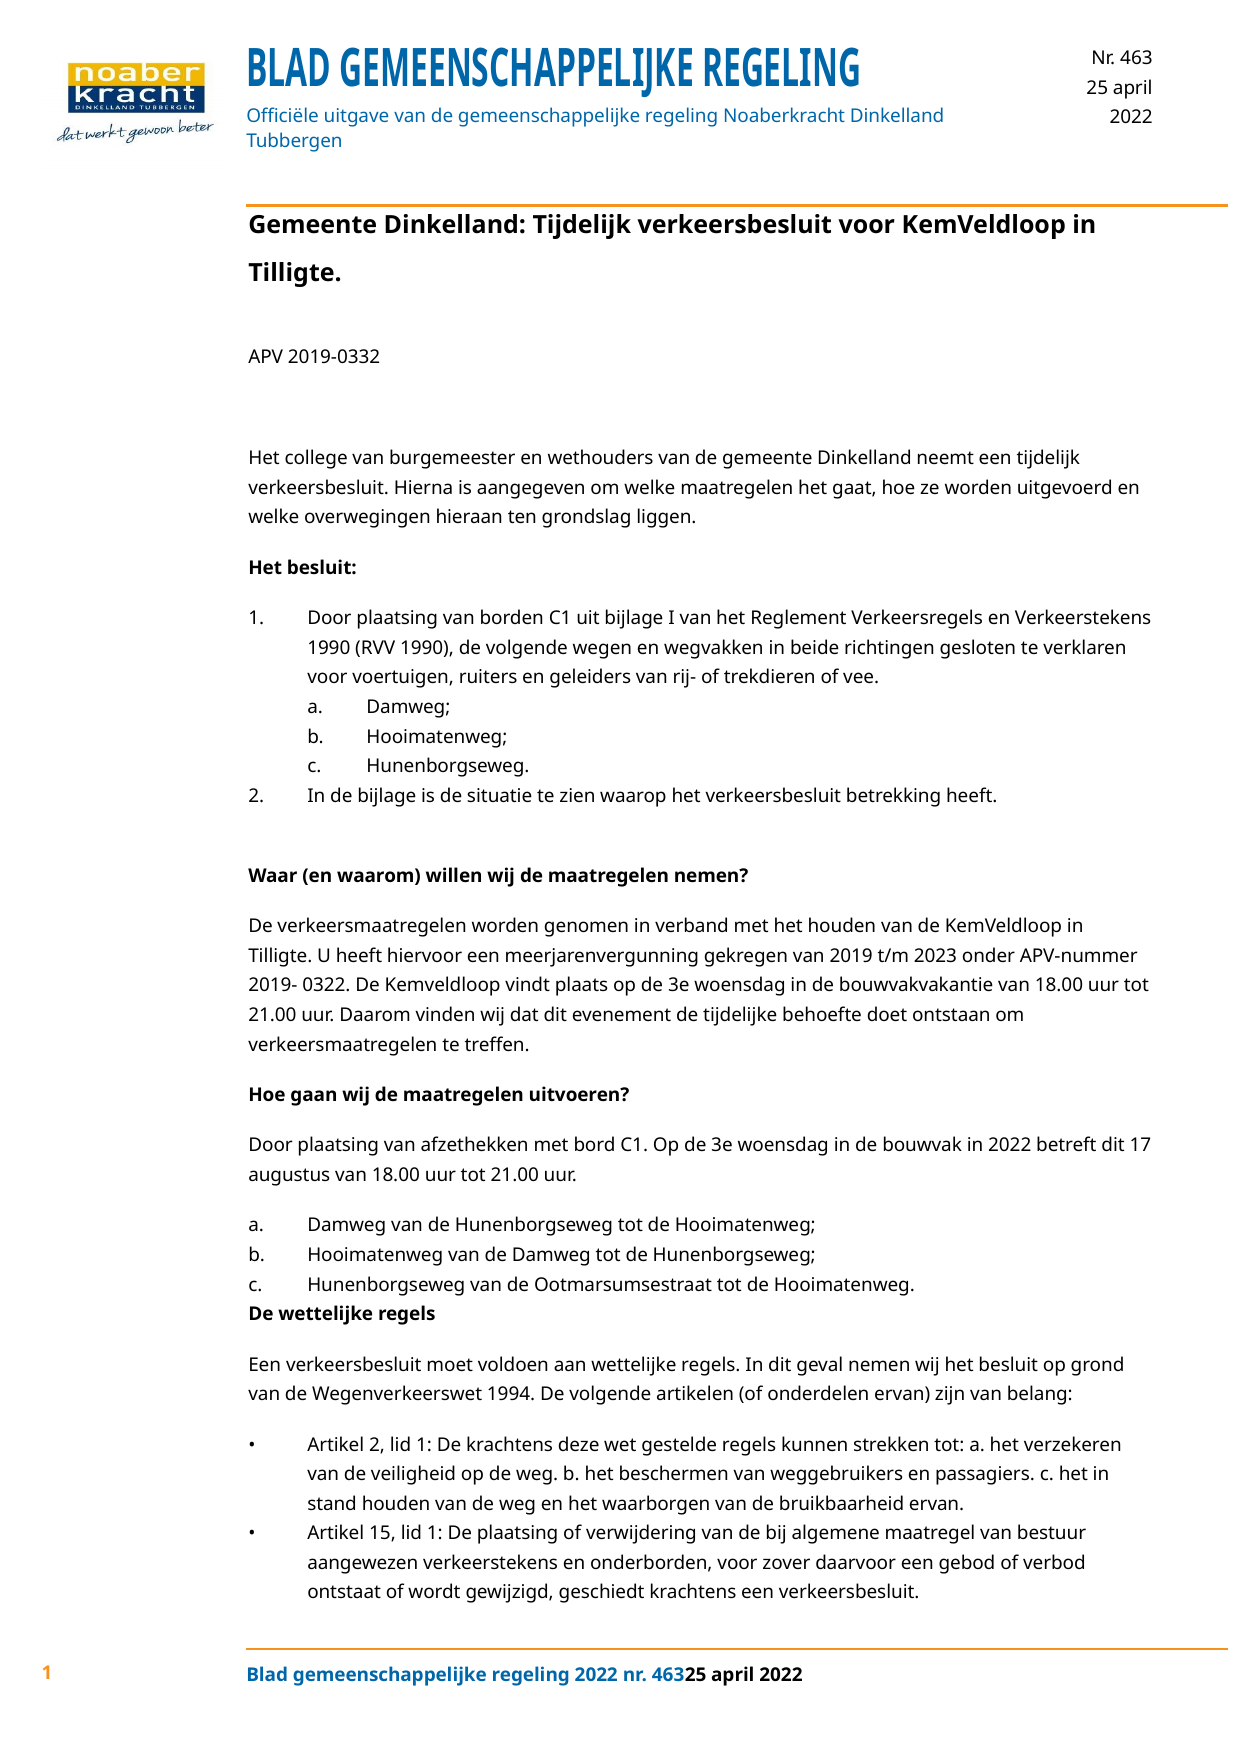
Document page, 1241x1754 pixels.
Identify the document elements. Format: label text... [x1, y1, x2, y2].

text Het college van burgemeester en wethouders van de gemeente Dinkelland neemt een tijdelijk verkeersbesluit. Hierna is aangegeven om welke maatregelen het gaat, hoe ze worden uitgevoerd en welke overwegingen hieraan ten grondslag liggen. [248, 444, 1152, 529]
list Hooimatenweg van de Damweg tot de Hunenborgseweg; [248, 1241, 1152, 1267]
list Hunenborgseweg van de Ootmarsumsestraat tot de Hooimatenweg. [248, 1271, 1152, 1296]
list Hunenborgseweg. [307, 752, 1152, 778]
list Hooimatenweg; [307, 723, 1152, 748]
text De verkeersmaatregelen worden genomen in verband met het houden van de KemVeldloop in Tilligte. U heeft hiervoor een meerjarenvergunning gekregen van 2019 t/m 2023 onder APV-nummer 2019- 0322. De Kemveldloop vindt plaats op de 3e woensdag in de bouwvakvakantie van 18.00 uur tot 21.00 uur. Daarom vinden wij dat dit evenement de tijdelijke behoefte doet ontstaan om verkeersmaatregelen te treffen. [248, 912, 1152, 1056]
text APV 2019-0332 [248, 344, 1152, 369]
text Het besluit: [248, 554, 1152, 580]
list Artikel 2, lid 1: De krachtens deze wet gestelde regels kunnen strekken tot: a. het verzekeren van de veiligheid op de weg. b. het beschermen van weggebruikers en passagiers. c. het in stand houden van de weg en het waarborgen van de bruikbaarheid ervan. [248, 1431, 1152, 1516]
text Door plaatsing van afzethekken met bord C1. Op de 3e woensdag in de bouwvak in 2022 betreft dit 17 augustus van 18.00 uur tot 21.00 uur. [248, 1132, 1152, 1187]
list Damweg van de Hunenborgseweg tot de Hooimatenweg; [248, 1212, 1152, 1237]
text Een verkeersbesluit moet voldoen aan wettelijke regels. In dit geval nemen wij het besluit op grond van de Wegenverkeerswet 1994. De volgende artikelen (of onderdelen ervan) zijn van belang: [248, 1351, 1152, 1406]
list Damweg; [307, 693, 1152, 719]
text Waar (en waarom) willen wij de maatregelen nemen? [248, 862, 1152, 888]
list In de bijlage is de situatie te zien waarop het verkeersbesluit betrekking heeft. [248, 782, 1152, 808]
text Hoe gaan wij de maatregelen uitvoeren? [248, 1081, 1152, 1107]
picture [41, 47, 231, 172]
list Artikel 15, lid 1: De plaatsing of verwijdering van de bij algemene maatregel van bestuur aangewezen verkeerstekens en onderborden, voor zover daarvoor een gebod of verbod ontstaat of wordt gewijzigd, geschiedt krachtens een verkeersbesluit. [248, 1519, 1152, 1604]
text De wettelijke regels [248, 1300, 1152, 1326]
list Door plaatsing van borden C1 uit bijlage I van het Reglement Verkeersregels en Verkeerstekens 1990 (RVV 1990), de volgende wegen en wegvakken in beide richtingen gesloten te verklaren voor voertuigen, ruiters en geleiders van rij- of trekdieren of vee. [248, 604, 1152, 689]
text Gemeente Dinkelland: Tijdelijk verkeersbesluit voor KemVeldloop in Tilligte. [248, 207, 1152, 288]
